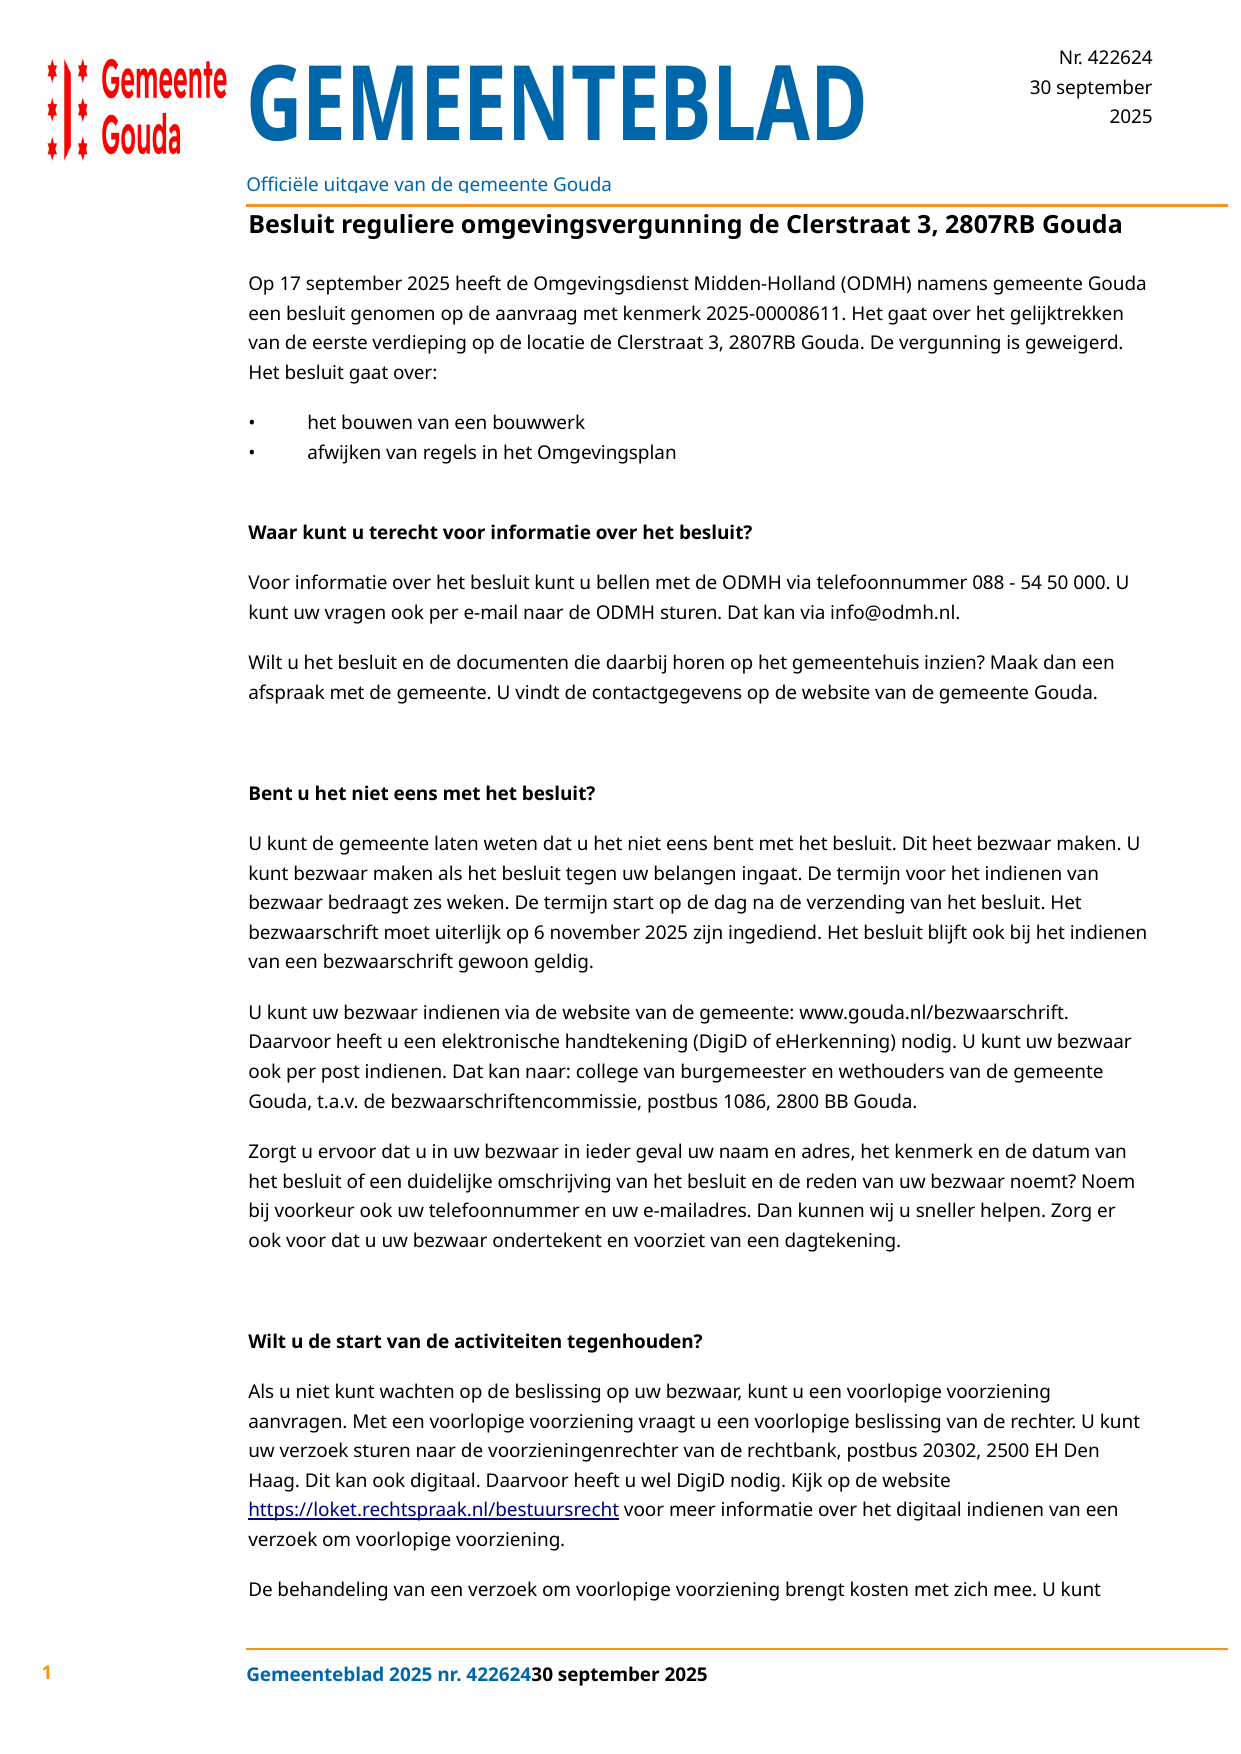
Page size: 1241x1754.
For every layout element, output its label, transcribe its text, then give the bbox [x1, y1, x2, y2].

text Als u niet kunt wachten op de beslissing op uw bezwaar, kunt u een voorlopige voorziening aanvragen. Met een voorlopige voorziening vraagt u een voorlopige beslissing van de rechter. U kunt uw verzoek sturen naar de voorzieningenrechter van de rechtbank, postbus 20302, 2500 EH Den Haag. Dit kan ook digitaal. Daarvoor heeft u wel DigiD nodig. Kijk op de website https://loket.rechtspraak.nl/bestuursrecht voor meer informatie over het digitaal indienen van een verzoek om voorlopige voorziening. [248, 1378, 1152, 1552]
text Bent u het niet eens met het besluit? [248, 780, 1152, 806]
text Voor informatie over het besluit kunt u bellen met de ODMH via telefoonnummer 088 - 54 50 000. U kunt uw vragen ook per e-mail naar de ODMH sturen. Dat kan via info@odmh.nl. [248, 569, 1152, 625]
text U kunt de gemeente laten weten dat u het niet eens bent met het besluit. Dit heet bezwaar maken. U kunt bezwaar maken als het besluit tegen uw belangen ingaat. De termijn voor het indienen van bezwaar bedraagt zes weken. De termijn start op de dag na de verzending van het besluit. Het bezwaarschrift moet uiterlijk op 6 november 2025 zijn ingediend. Het besluit blijft ook bij het indienen van een bezwaarschrift gewoon geldig. [248, 830, 1152, 974]
text De behandeling van een verzoek om voorlopige voorziening brengt kosten met zich mee. U kunt [248, 1577, 1152, 1602]
text Zorgt u ervoor dat u in uw bezwaar in ieder geval uw naam en adres, het kenmerk en de datum van het besluit of een duidelijke omschrijving van het besluit en de reden van uw bezwaar noemt? Noem bij voorkeur ook uw telefoonnummer en uw e-mailadres. Dan kunnen wij u sneller helpen. Zorg er ook voor dat u uw bezwaar ondertekent en voorziet van een dagtekening. [248, 1138, 1152, 1253]
text Wilt u het besluit en de documenten die daarbij horen op het gemeentehuis inzien? Maak dan een afspraak met de gemeente. U vindt de contactgegevens op de website van de gemeente Gouda. [248, 649, 1152, 705]
text Besluit reguliere omgevingsvergunning de Clerstraat 3, 2807RB Gouda [248, 207, 1152, 241]
text Wilt u de start van de activiteiten tegenhouden? [248, 1328, 1152, 1353]
picture [41, 47, 231, 172]
text U kunt uw bezwaar indienen via de website van de gemeente: www.gouda.nl/bezwaarschrift. Daarvoor heeft u een elektronische handtekening (DigiD of eHerkenning) nodig. U kunt uw bezwaar ook per post indienen. Dat kan naar: college van burgemeester en wethouders van de gemeente Gouda, t.a.v. de bezwaarschriftencommissie, postbus 1086, 2800 BB Gouda. [248, 999, 1152, 1113]
list afwijken van regels in het Omgevingsplan [248, 439, 1152, 465]
text Op 17 september 2025 heeft de Omgevingsdienst Midden-Holland (ODMH) namens gemeente Gouda een besluit genomen op de aanvraag met kenmerk 2025-00008611. Het gaat over het gelijktrekken van de eerste verdieping op de locatie de Clerstraat 3, 2807RB Gouda. De vergunning is geweigerd. Het besluit gaat over: [248, 270, 1152, 385]
list het bouwen van een bouwwerk [248, 409, 1152, 435]
text Waar kunt u terecht voor informatie over het besluit? [248, 519, 1152, 545]
